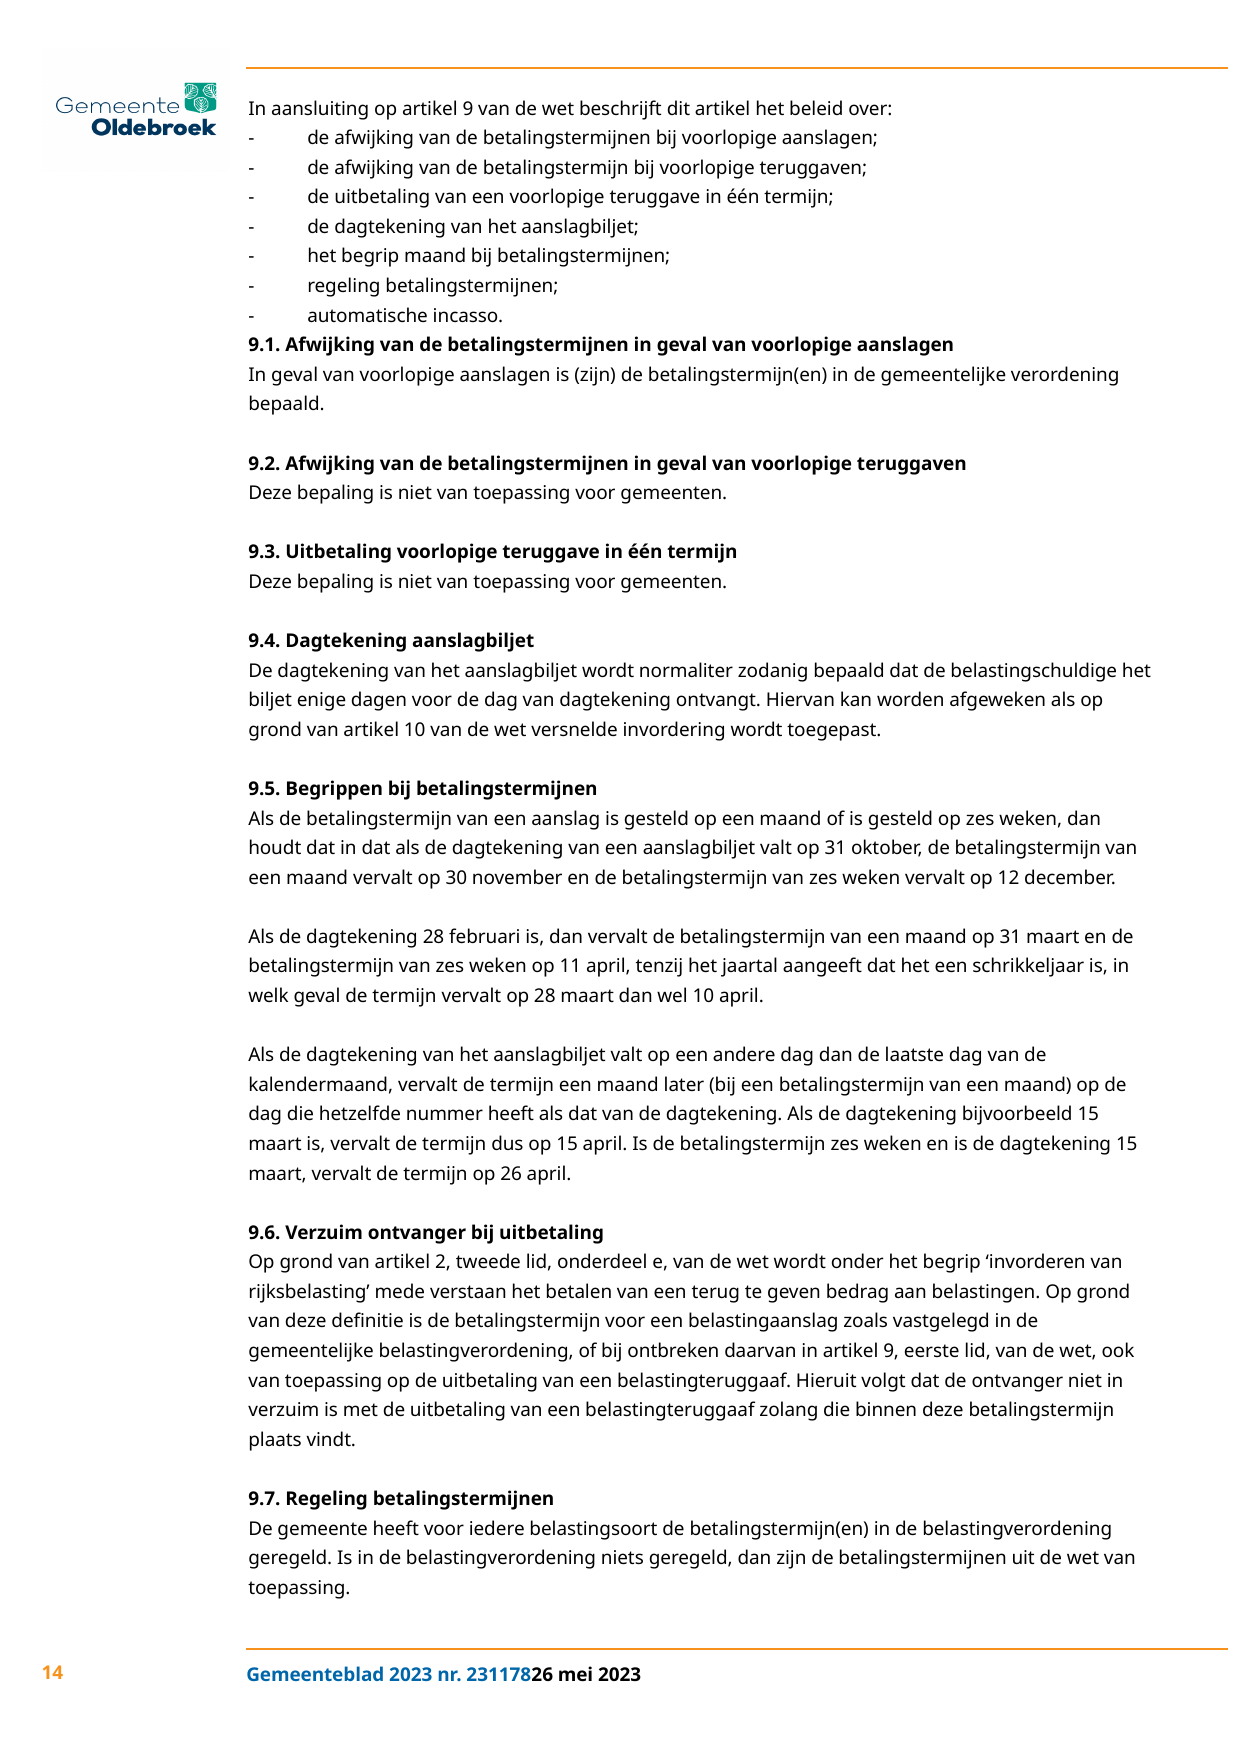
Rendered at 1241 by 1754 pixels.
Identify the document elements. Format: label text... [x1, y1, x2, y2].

text Als de dagtekening 28 februari is, dan vervalt de betalingstermijn van een maand op 31 maart en de betalingstermijn van zes weken op 11 april, tenzij het jaartal aangeeft dat het een schrikkeljaar is, in welk geval de termijn vervalt op 28 maart dan wel 10 april. [248, 923, 1152, 1008]
text 9.3. Uitbetaling voorlopige teruggave in één termijn [248, 538, 1152, 564]
text Deze bepaling is niet van toepassing voor gemeenten. [248, 568, 1152, 594]
list de uitbetaling van een voorlopige teruggave in één termijn; [248, 183, 1152, 209]
text 9.4. Dagtekening aanslagbiljet [248, 627, 1152, 653]
text In geval van voorlopige aanslagen is (zijn) de betalingstermijn(en) in de gemeentelijke verordening bepaald. [248, 361, 1152, 416]
picture [41, 47, 231, 172]
list de afwijking van de betalingstermijn bij voorlopige teruggaven; [248, 154, 1152, 180]
text Deze bepaling is niet van toepassing voor gemeenten. [248, 479, 1152, 505]
text De gemeente heeft voor iedere belastingsoort de betalingstermijn(en) in de belastingverordening geregeld. Is in de belastingverordening niets geregeld, dan zijn de betalingstermijnen uit de wet van toepassing. [248, 1515, 1152, 1600]
list het begrip maand bij betalingstermijnen; [248, 243, 1152, 268]
list de dagtekening van het aanslagbiljet; [248, 213, 1152, 239]
text 9.7. Regeling betalingstermijnen [248, 1485, 1152, 1511]
text 9.6. Verzuim ontvanger bij uitbetaling [248, 1219, 1152, 1245]
text 9.1. Afwijking van de betalingstermijnen in geval van voorlopige aanslagen [248, 331, 1152, 357]
list automatische incasso. [248, 302, 1152, 328]
text Op grond van artikel 2, tweede lid, onderdeel e, van de wet wordt onder het begrip ‘invorderen van rijksbelasting’ mede verstaan het betalen van een terug te geven bedrag aan belastingen. Op grond van deze definitie is de betalingstermijn voor een belastingaanslag zoals vastgelegd in de gemeentelijke belastingverordening, of bij ontbreken daarvan in artikel 9, eerste lid, van de wet, ook van toepassing op de uitbetaling van een belastingteruggaaf. Hieruit volgt dat de ontvanger niet in verzuim is met de uitbetaling van een belastingteruggaaf zolang die binnen deze betalingstermijn plaats vindt. [248, 1248, 1152, 1452]
text Als de betalingstermijn van een aanslag is gesteld op een maand of is gesteld op zes weken, dan houdt dat in dat als de dagtekening van een aanslagbiljet valt op 31 oktober, de betalingstermijn van een maand vervalt op 30 november en de betalingstermijn van zes weken vervalt op 12 december. [248, 805, 1152, 890]
list regeling betalingstermijnen; [248, 272, 1152, 298]
list de afwijking van de betalingstermijnen bij voorlopige aanslagen; [248, 124, 1152, 150]
text Als de dagtekening van het aanslagbiljet valt op een andere dag dan de laatste dag van de kalendermaand, vervalt de termijn een maand later (bij een betalingstermijn van een maand) op de dag die hetzelfde nummer heeft als dat van de dagtekening. Als de dagtekening bijvoorbeeld 15 maart is, vervalt de termijn dus op 15 april. Is de betalingstermijn zes weken en is de dagtekening 15 maart, vervalt de termijn op 26 april. [248, 1041, 1152, 1186]
text De dagtekening van het aanslagbiljet wordt normaliter zodanig bepaald dat de belastingschuldige het biljet enige dagen voor de dag van dagtekening ontvangt. Hiervan kan worden afgeweken als op grond van artikel 10 van de wet versnelde invordering wordt toegepast. [248, 657, 1152, 742]
text 9.5. Begrippen bij betalingstermijnen [248, 775, 1152, 801]
text 9.2. Afwijking van de betalingstermijnen in geval van voorlopige teruggaven [248, 450, 1152, 476]
text In aansluiting op artikel 9 van de wet beschrijft dit artikel het beleid over: [248, 95, 1152, 121]
